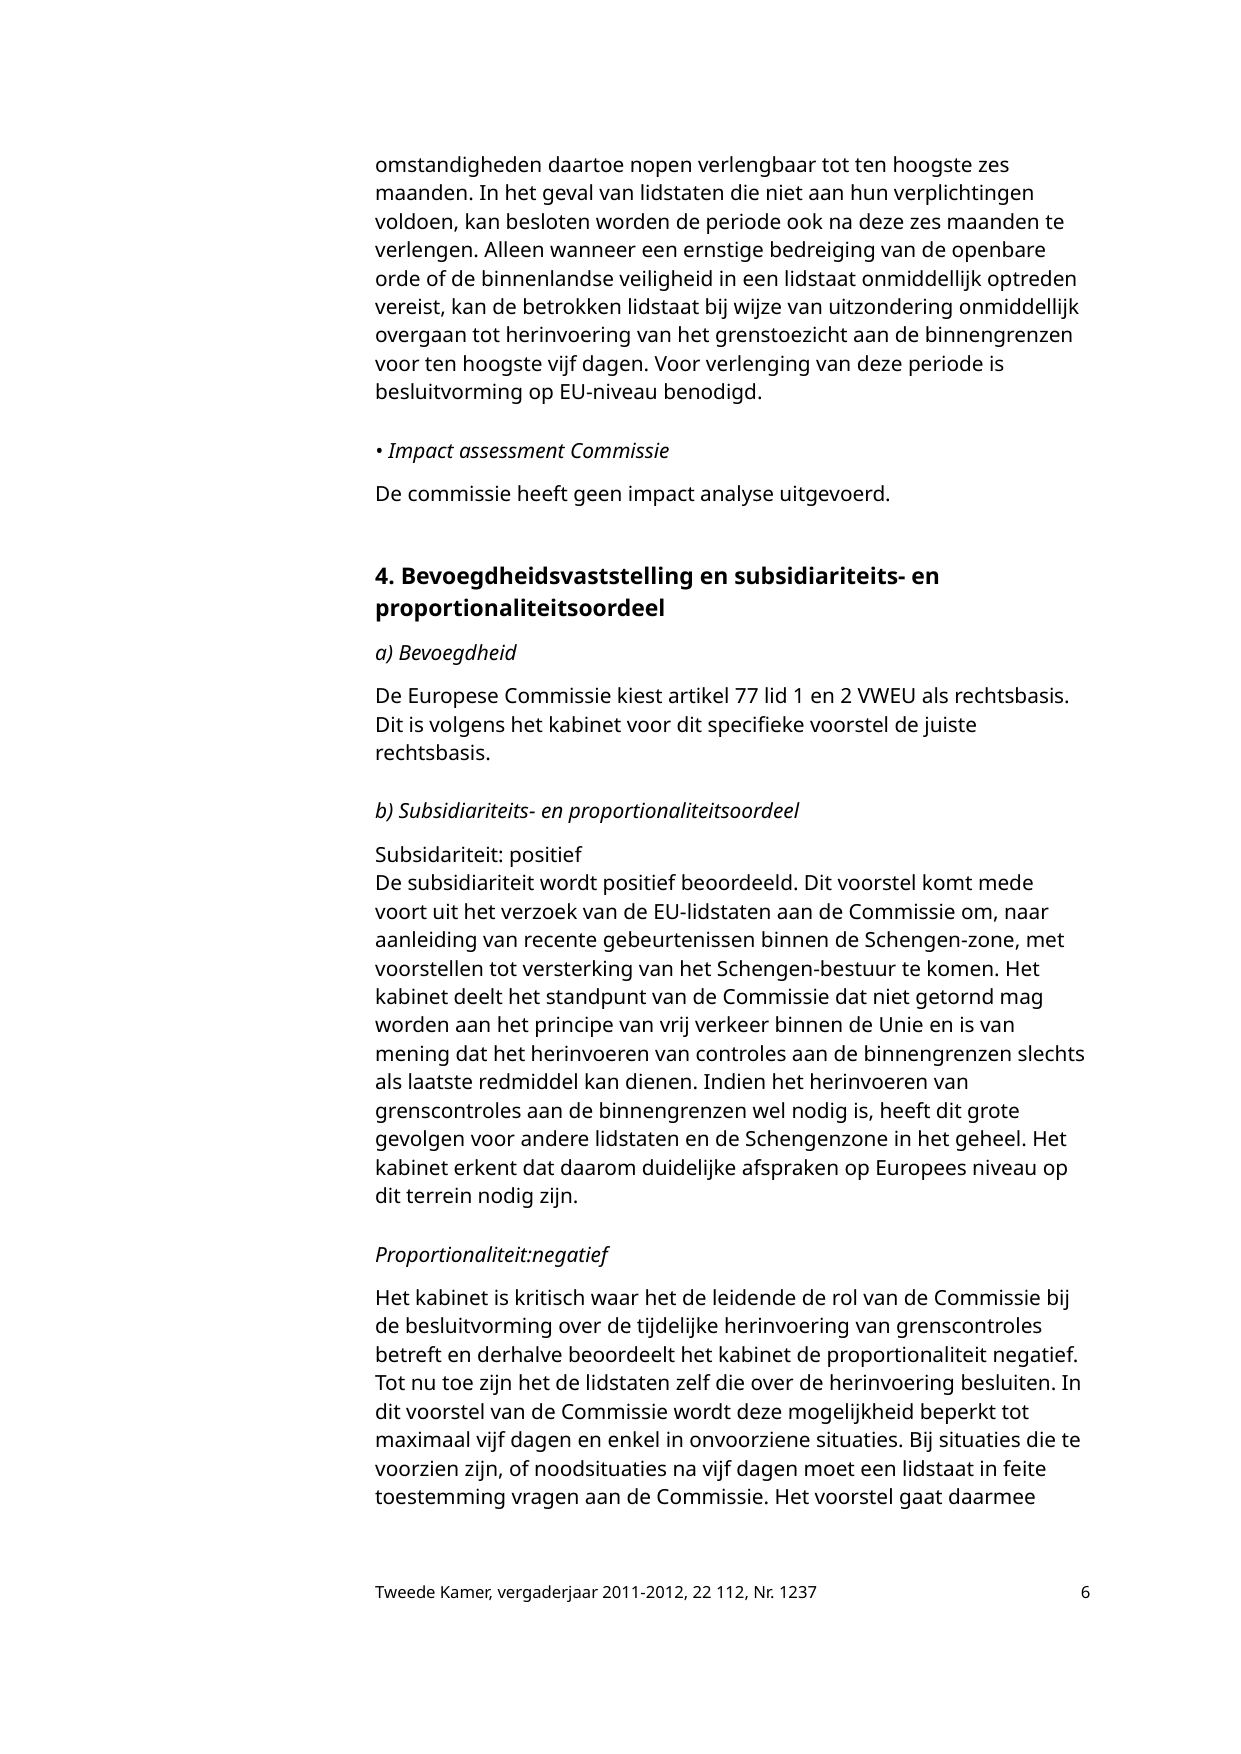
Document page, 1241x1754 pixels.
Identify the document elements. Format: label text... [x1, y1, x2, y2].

text • Impact assessment Commissie [375, 436, 1090, 464]
text a) Bevoegdheid [375, 638, 1090, 666]
text b) Subsidiariteits- en proportionaliteitsoordeel [375, 797, 1090, 825]
text Subsidariteit: positief [375, 840, 1090, 868]
text De commissie heeft geen impact analyse uitgevoerd. [375, 479, 1090, 508]
subtitle 4. Bevoegdheidsvaststelling en subsidiariteits- en proportionaliteitsoordeel [375, 560, 1090, 623]
text Proportionaliteit:negatief [375, 1240, 1090, 1268]
text Het kabinet is kritisch waar het de leidende de rol van de Commissie bij de besluitvorming over de tijdelijke herinvoering van grenscontroles betreft en derhalve beoordeelt het kabinet de proportionaliteit negatief. Tot nu toe zijn het de lidstaten zelf die over de herinvoering besluiten. In dit voorstel van de Commissie wordt deze mogelijkheid beperkt tot maximaal vijf dagen en enkel in onvoorziene situaties. Bij situaties die te voorzien zijn, of noodsituaties na vijf dagen moet een lidstaat in feite toestemming vragen aan de Commissie. Het voorstel gaat daarmee [375, 1283, 1090, 1511]
text De Europese Commissie kiest artikel 77 lid 1 en 2 VWEU als rechtsbasis. Dit is volgens het kabinet voor dit specifieke voorstel de juiste rechtsbasis. [375, 681, 1090, 767]
text De subsidiariteit wordt positief beoordeeld. Dit voorstel komt mede voort uit het verzoek van de EU-lidstaten aan de Commissie om, naar aanleiding van recente gebeurtenissen binnen de Schengen-zone, met voorstellen tot versterking van het Schengen-bestuur te komen. Het kabinet deelt het standpunt van de Commissie dat niet getornd mag worden aan het principe van vrij verkeer binnen de Unie en is van mening dat het herinvoeren van controles aan de binnengrenzen slechts als laatste redmiddel kan dienen. Indien het herinvoeren van grenscontroles aan de binnengrenzen wel nodig is, heeft dit grote gevolgen voor andere lidstaten en de Schengenzone in het geheel. Het kabinet erkent dat daarom duidelijke afspraken op Europees niveau op dit terrein nodig zijn. [375, 868, 1090, 1210]
text omstandigheden daartoe nopen verlengbaar tot ten hoogste zes maanden. In het geval van lidstaten die niet aan hun verplichtingen voldoen, kan besloten worden de periode ook na deze zes maanden te verlengen. Alleen wanneer een ernstige bedreiging van de openbare orde of de binnenlandse veiligheid in een lidstaat onmiddellijk optreden vereist, kan de betrokken lidstaat bij wijze van uitzondering onmiddellijk overgaan tot herinvoering van het grenstoezicht aan de binnengrenzen voor ten hoogste vijf dagen. Voor verlenging van deze periode is besluitvorming op EU-niveau benodigd. [375, 150, 1090, 406]
